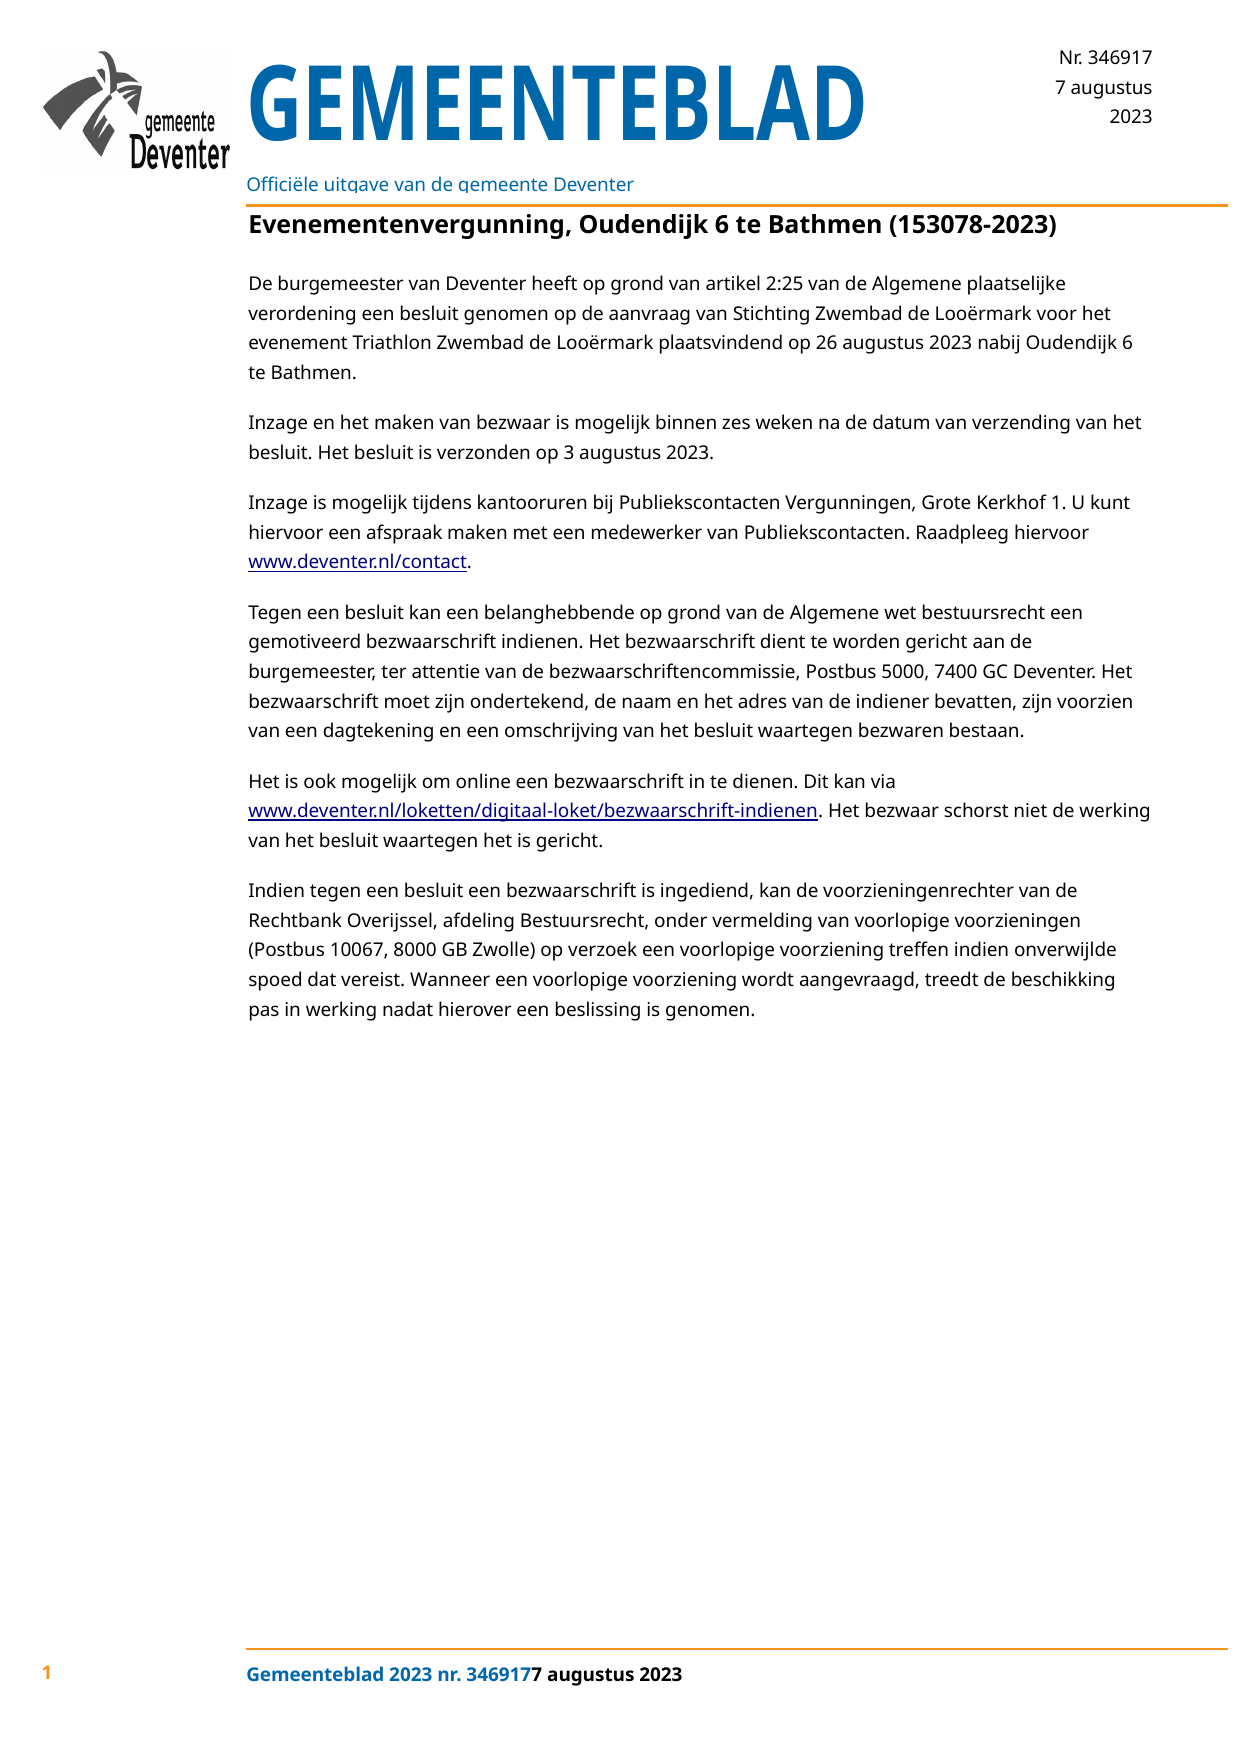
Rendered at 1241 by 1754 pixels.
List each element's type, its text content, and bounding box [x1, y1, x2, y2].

text Inzage en het maken van bezwaar is mogelijk binnen zes weken na de datum van verzending van het besluit. Het besluit is verzonden op 3 augustus 2023. [248, 409, 1152, 465]
text Evenementenvergunning, Oudendijk 6 te Bathmen (153078-2023) [248, 207, 1152, 241]
picture [41, 47, 231, 172]
text Indien tegen een besluit een bezwaarschrift is ingediend, kan de voorzieningenrechter van de Rechtbank Overijssel, afdeling Bestuursrecht, onder vermelding van voorlopige voorzieningen (Postbus 10067, 8000 GB Zwolle) op verzoek een voorlopige voorziening treffen indien onverwijlde spoed dat vereist. Wanneer een voorlopige voorziening wordt aangevraagd, treedt de beschikking pas in werking nadat hierover een beslissing is genomen. [248, 877, 1152, 1021]
text De burgemeester van Deventer heeft op grond van artikel 2:25 van de Algemene plaatselijke verordening een besluit genomen op de aanvraag van Stichting Zwembad de Looërmark voor het evenement Triathlon Zwembad de Looërmark plaatsvindend op 26 augustus 2023 nabij Oudendijk 6 te Bathmen. [248, 270, 1152, 385]
text Het is ook mogelijk om online een bezwaarschrift in te dienen. Dit kan via www.deventer.nl/loketten/digitaal-loket/bezwaarschrift-indienen. Het bezwaar schorst niet de werking van het besluit waartegen het is gericht. [248, 768, 1152, 853]
text Inzage is mogelijk tijdens kantooruren bij Publiekscontacten Vergunningen, Grote Kerkhof 1. U kunt hiervoor een afspraak maken met een medewerker van Publiekscontacten. Raadpleeg hiervoor www.deventer.nl/contact. [248, 489, 1152, 574]
text Tegen een besluit kan een belanghebbende op grond van de Algemene wet bestuursrecht een gemotiveerd bezwaarschrift indienen. Het bezwaarschrift dient te worden gericht aan de burgemeester, ter attentie van de bezwaarschriftencommissie, Postbus 5000, 7400 GC Deventer. Het bezwaarschrift moet zijn ondertekend, de naam en het adres van de indiener bevatten, zijn voorzien van een dagtekening en een omschrijving van het besluit waartegen bezwaren bestaan. [248, 599, 1152, 743]
